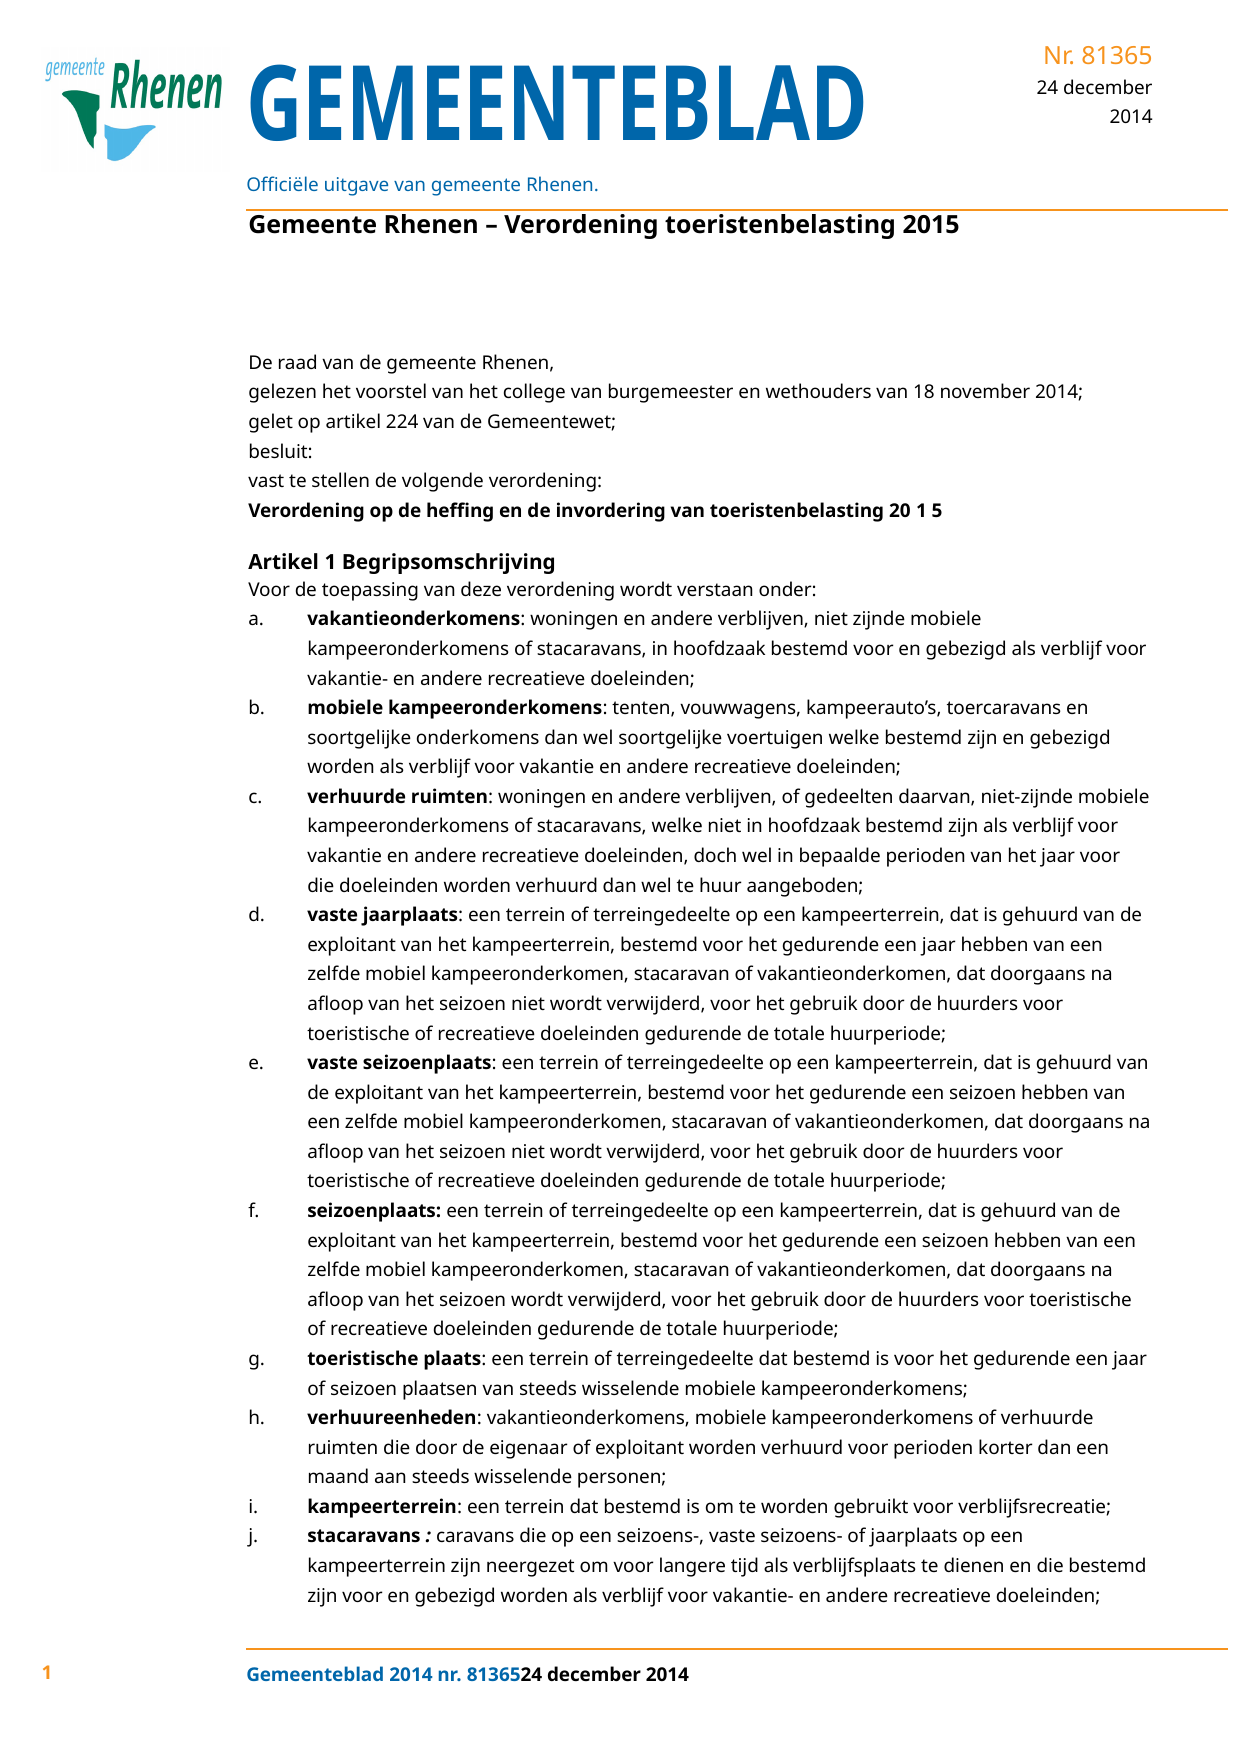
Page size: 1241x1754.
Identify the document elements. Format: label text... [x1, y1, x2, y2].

text gelezen het voorstel van het college van burgemeester en wethouders van 18 november 2014; [248, 379, 1152, 404]
list vaste seizoenplaats: een terrein of terreingedeelte op een kampeerterrein, dat is gehuurd van de exploitant van het kampeerterrein, bestemd voor het gedurende een seizoen hebben van een zelfde mobiel kampeeronderkomen, stacaravan of vakantieonderkomen, dat doorgaans na afloop van het seizoen niet wordt verwijderd, voor het gebruik door de huurders voor toeristische of recreatieve doeleinden gedurende de totale huurperiode; [248, 1049, 1152, 1193]
list vakantieonderkomens: woningen en andere verblijven, niet zijnde mobiele kampeeronderkomens of stacaravans, in hoofdzaak bestemd voor en gebezigd als verblijf voor vakantie- en andere recreatieve doeleinden; [248, 606, 1152, 690]
text gelet op artikel 224 van de Gemeentewet; [248, 408, 1152, 434]
text vast te stellen de volgende verordening: [248, 467, 1152, 493]
list seizoenplaats: een terrein of terreingedeelte op een kampeerterrein, dat is gehuurd van de exploitant van het kampeerterrein, bestemd voor het gedurende een seizoen hebben van een zelfde mobiel kampeeronderkomen, stacaravan of vakantieonderkomen, dat doorgaans na afloop van het seizoen wordt verwijderd, voor het gebruik door de huurders voor toeristische of recreatieve doeleinden gedurende de totale huurperiode; [248, 1197, 1152, 1341]
text Voor de toepassing van deze verordening wordt verstaan onder: [248, 576, 1152, 602]
list vaste jaarplaats: een terrein of terreingedeelte op een kampeerterrein, dat is gehuurd van de exploitant van het kampeerterrein, bestemd voor het gedurende een jaar hebben van een zelfde mobiel kampeeronderkomen, stacaravan of vakantieonderkomen, dat doorgaans na afloop van het seizoen niet wordt verwijderd, voor het gebruik door de huurders voor toeristische of recreatieve doeleinden gedurende de totale huurperiode; [248, 901, 1152, 1045]
picture [41, 47, 231, 172]
text Verordening op de heffing en de invordering van toeristenbelasting 20 1 5 [248, 497, 1152, 523]
text besluit: [248, 438, 1152, 464]
list toeristische plaats: een terrein of terreingedeelte dat bestemd is voor het gedurende een jaar of seizoen plaatsen van steeds wisselende mobiele kampeeronderkomens; [248, 1345, 1152, 1400]
list kampeerterrein: een terrein dat bestemd is om te worden gebruikt voor verblijfsrecreatie; [248, 1493, 1152, 1519]
text De raad van de gemeente Rhenen, [248, 349, 1152, 375]
list verhuurde ruimten: woningen en andere verblijven, of gedeelten daarvan, niet-zijnde mobiele kampeeronderkomens of stacaravans, welke niet in hoofdzaak bestemd zijn als verblijf voor vakantie en andere recreatieve doeleinden, doch wel in bepaalde perioden van het jaar voor die doeleinden worden verhuurd dan wel te huur aangeboden; [248, 783, 1152, 897]
text Gemeente Rhenen – Verordening toeristenbelasting 2015 [248, 211, 1152, 241]
list stacaravans : caravans die op een seizoens-, vaste seizoens- of jaarplaats op een kampeerterrein zijn neergezet om voor langere tijd als verblijfsplaats te dienen en die bestemd zijn voor en gebezigd worden als verblijf voor vakantie- en andere recreatieve doeleinden; [248, 1523, 1152, 1607]
list mobiele kampeeronderkomens: tenten, vouwwagens, kampeerauto’s, toercaravans en soortgelijke onderkomens dan wel soortgelijke voertuigen welke bestemd zijn en gebezigd worden als verblijf voor vakantie en andere recreatieve doeleinden; [248, 694, 1152, 779]
list verhuureenheden: vakantieonderkomens, mobiele kampeeronderkomens of verhuurde ruimten die door de eigenaar of exploitant worden verhuurd voor perioden korter dan een maand aan steeds wisselende personen; [248, 1404, 1152, 1489]
text Artikel 1 Begripsomschrijving [248, 547, 1152, 576]
